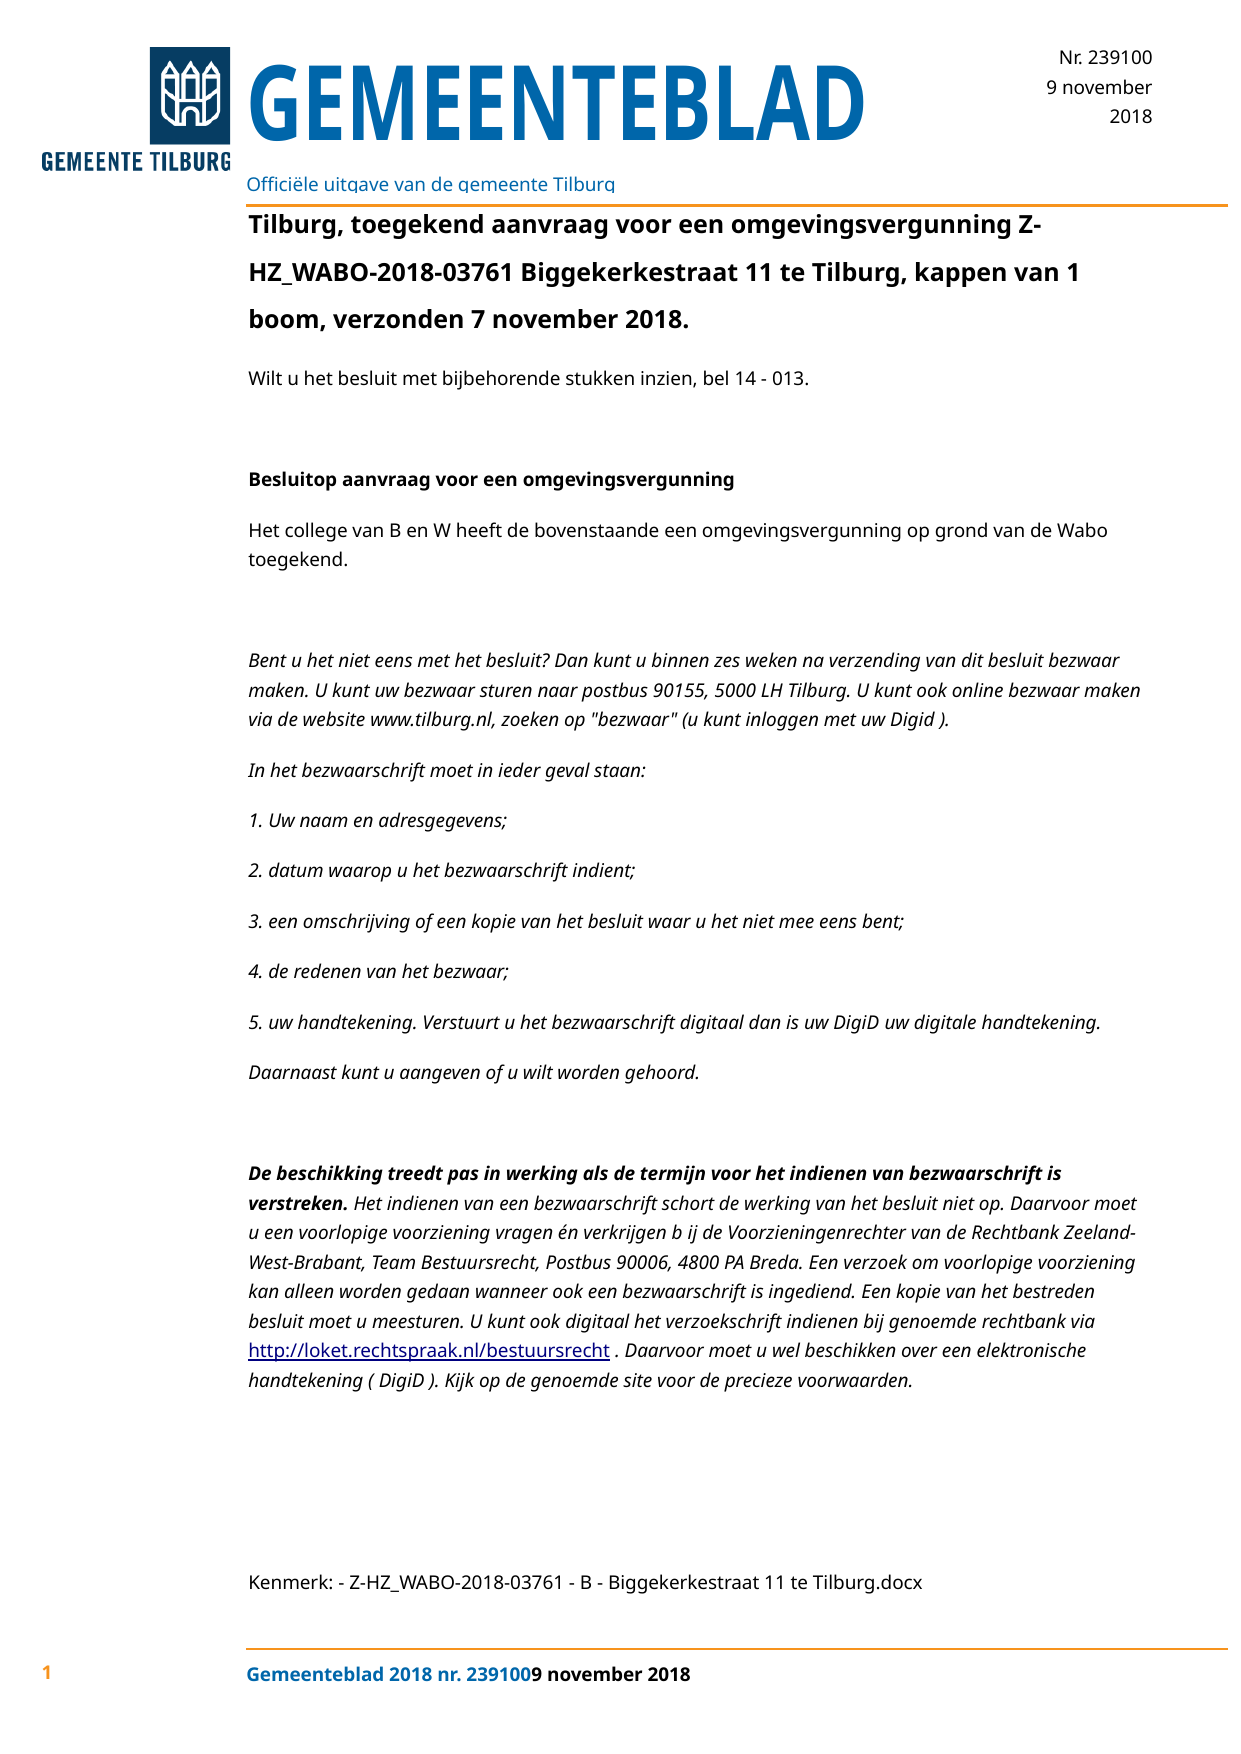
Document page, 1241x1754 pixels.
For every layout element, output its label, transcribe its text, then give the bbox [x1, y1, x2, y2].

text Tilburg, toegekend aanvraag voor een omgevingsvergunning Z-HZ_WABO-2018-03761 Biggekerkestraat 11 te Tilburg, kappen van 1 boom, verzonden 7 november 2018. [248, 207, 1152, 336]
text Het college van B en W heeft de bovenstaande een omgevingsvergunning op grond van de Wabo toegekend. [248, 517, 1152, 572]
text 5. uw handtekening. Verstuurt u het bezwaarschrift digitaal dan is uw DigiD uw digitale handtekening. [248, 1009, 1152, 1034]
text 1. Uw naam en adresgegevens; [248, 807, 1152, 833]
text 2. datum waarop u het bezwaarschrift indient; [248, 858, 1152, 883]
text De beschikking treedt pas in werking als de termijn voor het indienen van bezwaarschrift is verstreken. Het indienen van een bezwaarschrift schort de werking van het besluit niet op. Daarvoor moet u een voorlopige voorziening vragen én verkrijgen b ij de Voorzieningenrechter van de Rechtbank Zeeland-West-Brabant, Team Bestuursrecht, Postbus 90006, 4800 PA Breda. Een verzoek om voorlopige voorziening kan alleen worden gedaan wanneer ook een bezwaarschrift is ingediend. Een kopie van het bestreden besluit moet u meesturen. U kunt ook digitaal het verzoekschrift indienen bij genoemde rechtbank via http://loket.rechtspraak.nl/bestuursrecht . Daarvoor moet u wel beschikken over een elektronische handtekening ( DigiD ). Kijk op de genoemde site voor de precieze voorwaarden. [248, 1160, 1152, 1393]
text In het bezwaarschrift moet in ieder geval staan: [248, 757, 1152, 782]
text Bent u het niet eens met het besluit? Dan kunt u binnen zes weken na verzending van dit besluit bezwaar maken. U kunt uw bezwaar sturen naar postbus 90155, 5000 LH Tilburg. U kunt ook online bezwaar maken via de website www.tilburg.nl, zoeken op "bezwaar" (u kunt inloggen met uw Digid ). [248, 647, 1152, 732]
text 4. de redenen van het bezwaar; [248, 958, 1152, 984]
text Wilt u het besluit met bijbehorende stukken inzien, bel 14 - 013. [248, 366, 1152, 391]
picture [41, 47, 231, 172]
text Besluitop aanvraag voor een omgevingsvergunning [248, 466, 1152, 492]
text Daarnaast kunt u aangeven of u wilt worden gehoord. [248, 1059, 1152, 1085]
text Kenmerk: - Z-HZ_WABO-2018-03761 - B - Biggekerkestraat 11 te Tilburg.docx [248, 1569, 1152, 1594]
text 3. een omschrijving of een kopie van het besluit waar u het niet mee eens bent; [248, 908, 1152, 934]
